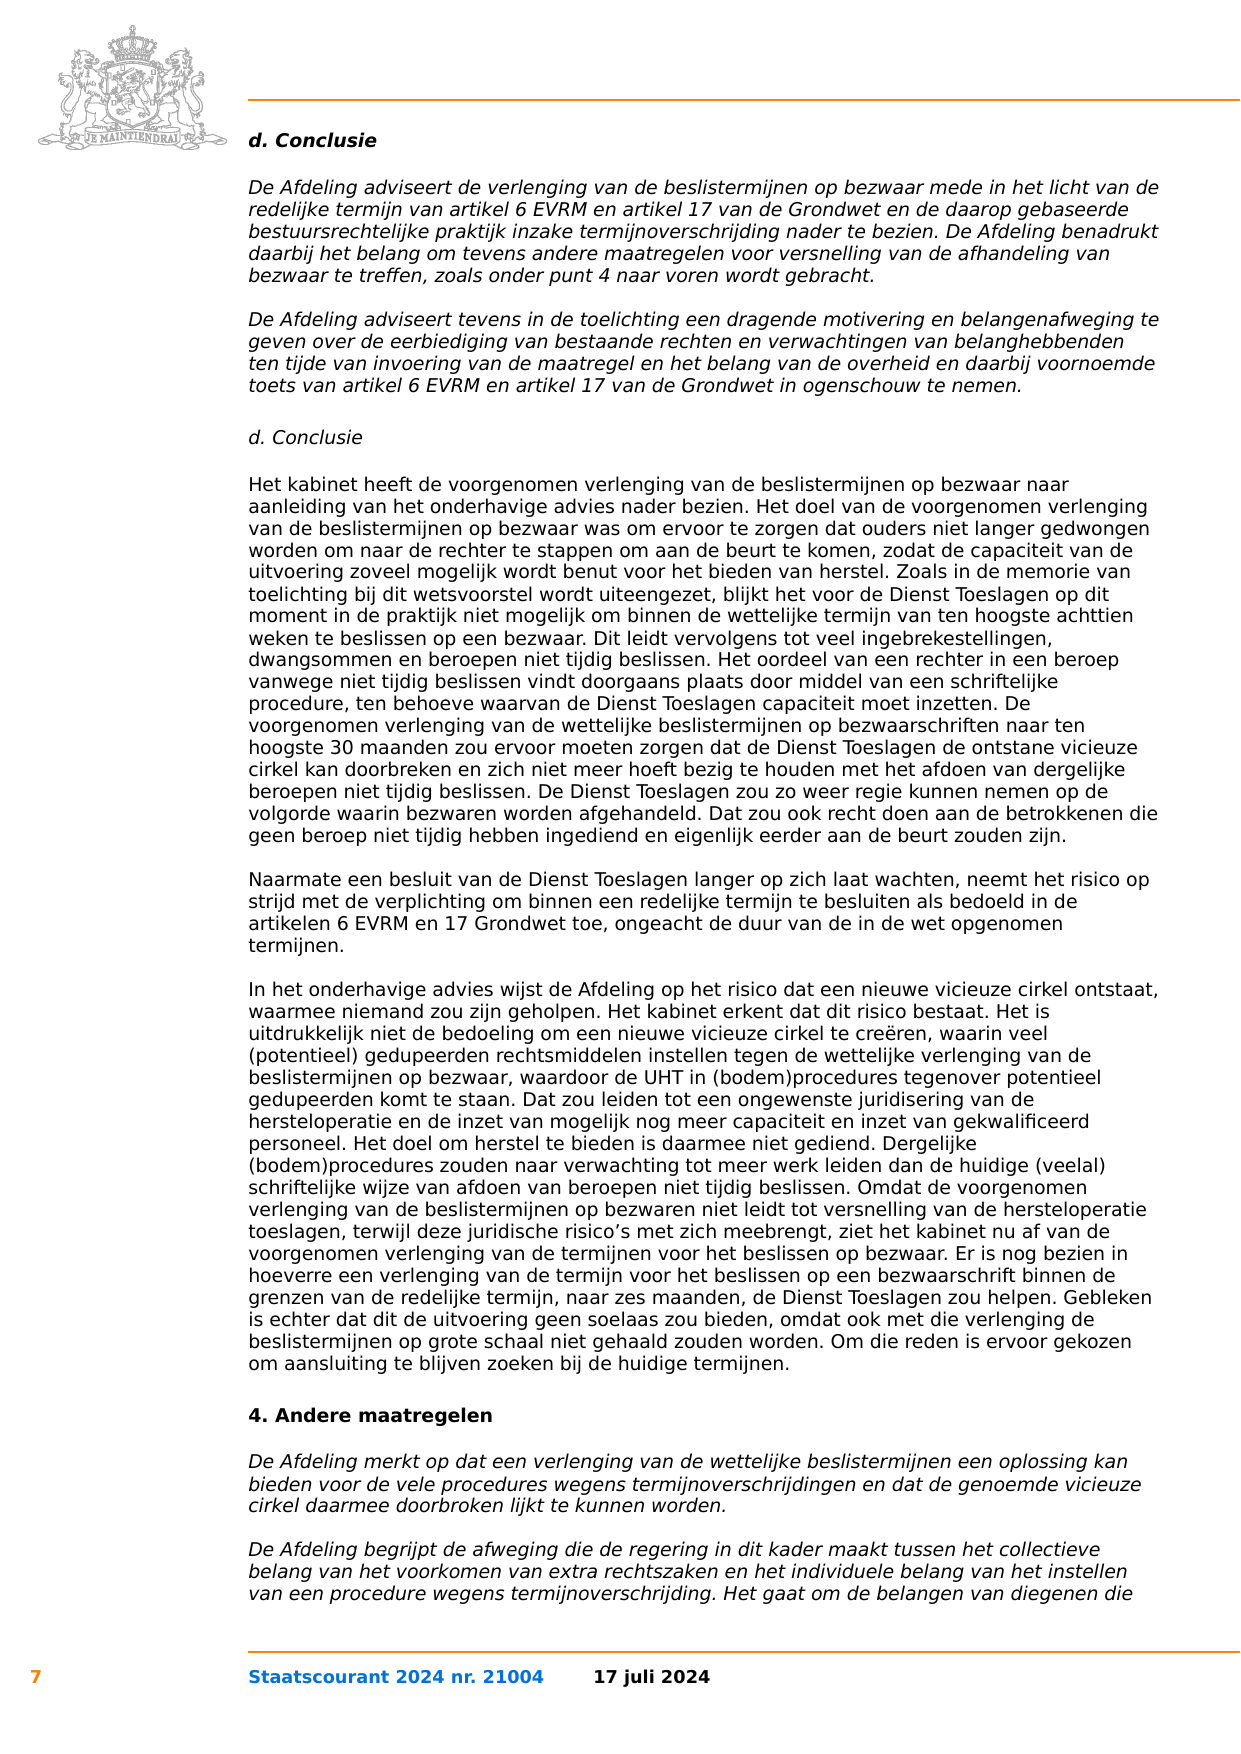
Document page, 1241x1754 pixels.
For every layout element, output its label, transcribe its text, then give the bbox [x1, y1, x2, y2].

text Het kabinet heeft de voorgenomen verlenging van de beslistermijnen op bezwaar naar aanleiding van het onderhavige advies nader bezien. Het doel van de voorgenomen verlenging van de beslistermijnen op bezwaar was om ervoor te zorgen dat ouders niet langer gedwongen worden om naar de rechter te stappen om aan de beurt te komen, zodat de capaciteit van de uitvoering zoveel mogelijk wordt benut voor het bieden van herstel. Zoals in de memorie van toelichting bij dit wetsvoorstel wordt uiteengezet, blijkt het voor de Dienst Toeslagen op dit moment in de praktijk niet mogelijk om binnen de wettelijke termijn van ten hoogste achttien weken te beslissen op een bezwaar. Dit leidt vervolgens tot veel ingebrekestellingen, dwangsommen en beroepen niet tijdig beslissen. Het oordeel van een rechter in een beroep vanwege niet tijdig beslissen vindt doorgaans plaats door middel van een schriftelijke procedure, ten behoeve waarvan de Dienst Toeslagen capaciteit moet inzetten. De voorgenomen verlenging van de wettelijke beslistermijnen op bezwaarschriften naar ten hoogste 30 maanden zou ervoor moeten zorgen dat de Dienst Toeslagen de ontstane vicieuze cirkel kan doorbreken en zich niet meer hoeft bezig te houden met het afdoen van dergelijke beroepen niet tijdig beslissen. De Dienst Toeslagen zou zo weer regie kunnen nemen op de volgorde waarin bezwaren worden afgehandeld. Dat zou ook recht doen aan de betrokkenen die geen beroep niet tijdig hebben ingediend en eigenlijk eerder aan de beurt zouden zijn. [248, 473, 1163, 847]
text De Afdeling merkt op dat een verlenging van de wettelijke beslistermijnen een oplossing kan bieden voor de vele procedures wegens termijnoverschrijdingen en dat de genoemde vicieuze cirkel daarmee doorbroken lijkt te kunnen worden. [248, 1451, 1163, 1517]
text Naarmate een besluit van de Dienst Toeslagen langer op zich laat wachten, neemt het risico op strijd met de verplichting om binnen een redelijke termijn te besluiten als bedoeld in de artikelen 6 EVRM en 17 Grondwet toe, ongeacht de duur van de in de wet opgenomen termijnen. [248, 869, 1163, 957]
text De Afdeling adviseert de verlenging van de beslistermijnen op bezwaar mede in het licht van de redelijke termijn van artikel 6 EVRM en artikel 17 van de Grondwet en de daarop gebaseerde bestuursrechtelijke praktijk inzake termijnoverschrijding nader te bezien. De Afdeling benadrukt daarbij het belang om tevens andere maatregelen voor versnelling van de afhandeling van bezwaar te treffen, zoals onder punt 4 naar voren wordt gebracht. [248, 177, 1163, 287]
text De Afdeling begrijpt de afweging die de regering in dit kader maakt tussen het collectieve belang van het voorkomen van extra rechtszaken en het individuele belang van het instellen van een procedure wegens termijnoverschrijding. Het gaat om de belangen van diegenen die [248, 1539, 1163, 1605]
picture [38, 25, 227, 150]
text In het onderhavige advies wijst de Afdeling op het risico dat een nieuwe vicieuze cirkel ontstaat, waarmee niemand zou zijn geholpen. Het kabinet erkent dat dit risico bestaat. Het is uitdrukkelijk niet de bedoeling om een nieuwe vicieuze cirkel te creëren, waarin veel (potentieel) gedupeerden rechtsmiddelen instellen tegen de wettelijke verlenging van de beslistermijnen op bezwaar, waardoor de UHT in (bodem)procedures tegenover potentieel gedupeerden komt te staan. Dat zou leiden tot een ongewenste juridisering van de hersteloperatie en de inzet van mogelijk nog meer capaciteit en inzet van gekwalificeerd personeel. Het doel om herstel te bieden is daarmee niet gediend. Dergelijke (bodem)procedures zouden naar verwachting tot meer werk leiden dan de huidige (veelal) schriftelijke wijze van afdoen van beroepen niet tijdig beslissen. Omdat de voorgenomen verlenging van de beslistermijnen op bezwaren niet leidt tot versnelling van de hersteloperatie toeslagen, terwijl deze juridische risico’s met zich meebrengt, ziet het kabinet nu af van de voorgenomen verlenging van de termijnen voor het beslissen op bezwaar. Er is nog bezien in hoeverre een verlenging van de termijn voor het beslissen op een bezwaarschrift binnen de grenzen van de redelijke termijn, naar zes maanden, de Dienst Toeslagen zou helpen. Gebleken is echter dat dit de uitvoering geen soelaas zou bieden, omdat ook met die verlenging de beslistermijnen op grote schaal niet gehaald zouden worden. Om die reden is ervoor gekozen om aansluiting te blijven zoeken bij de huidige termijnen. [248, 979, 1163, 1374]
subtitle d. Conclusie [248, 130, 1163, 152]
text De Afdeling adviseert tevens in de toelichting een dragende motivering en belangenafweging te geven over de eerbiediging van bestaande rechten en verwachtingen van belanghebbenden ten tijde van invoering van de maatregel en het belang van de overheid en daarbij voornoemde toets van artikel 6 EVRM en artikel 17 van de Grondwet in ogenschouw te nemen. [248, 309, 1163, 397]
subtitle 4. Andere maatregelen [248, 1404, 1163, 1426]
subtitle d. Conclusie [248, 427, 1163, 448]
